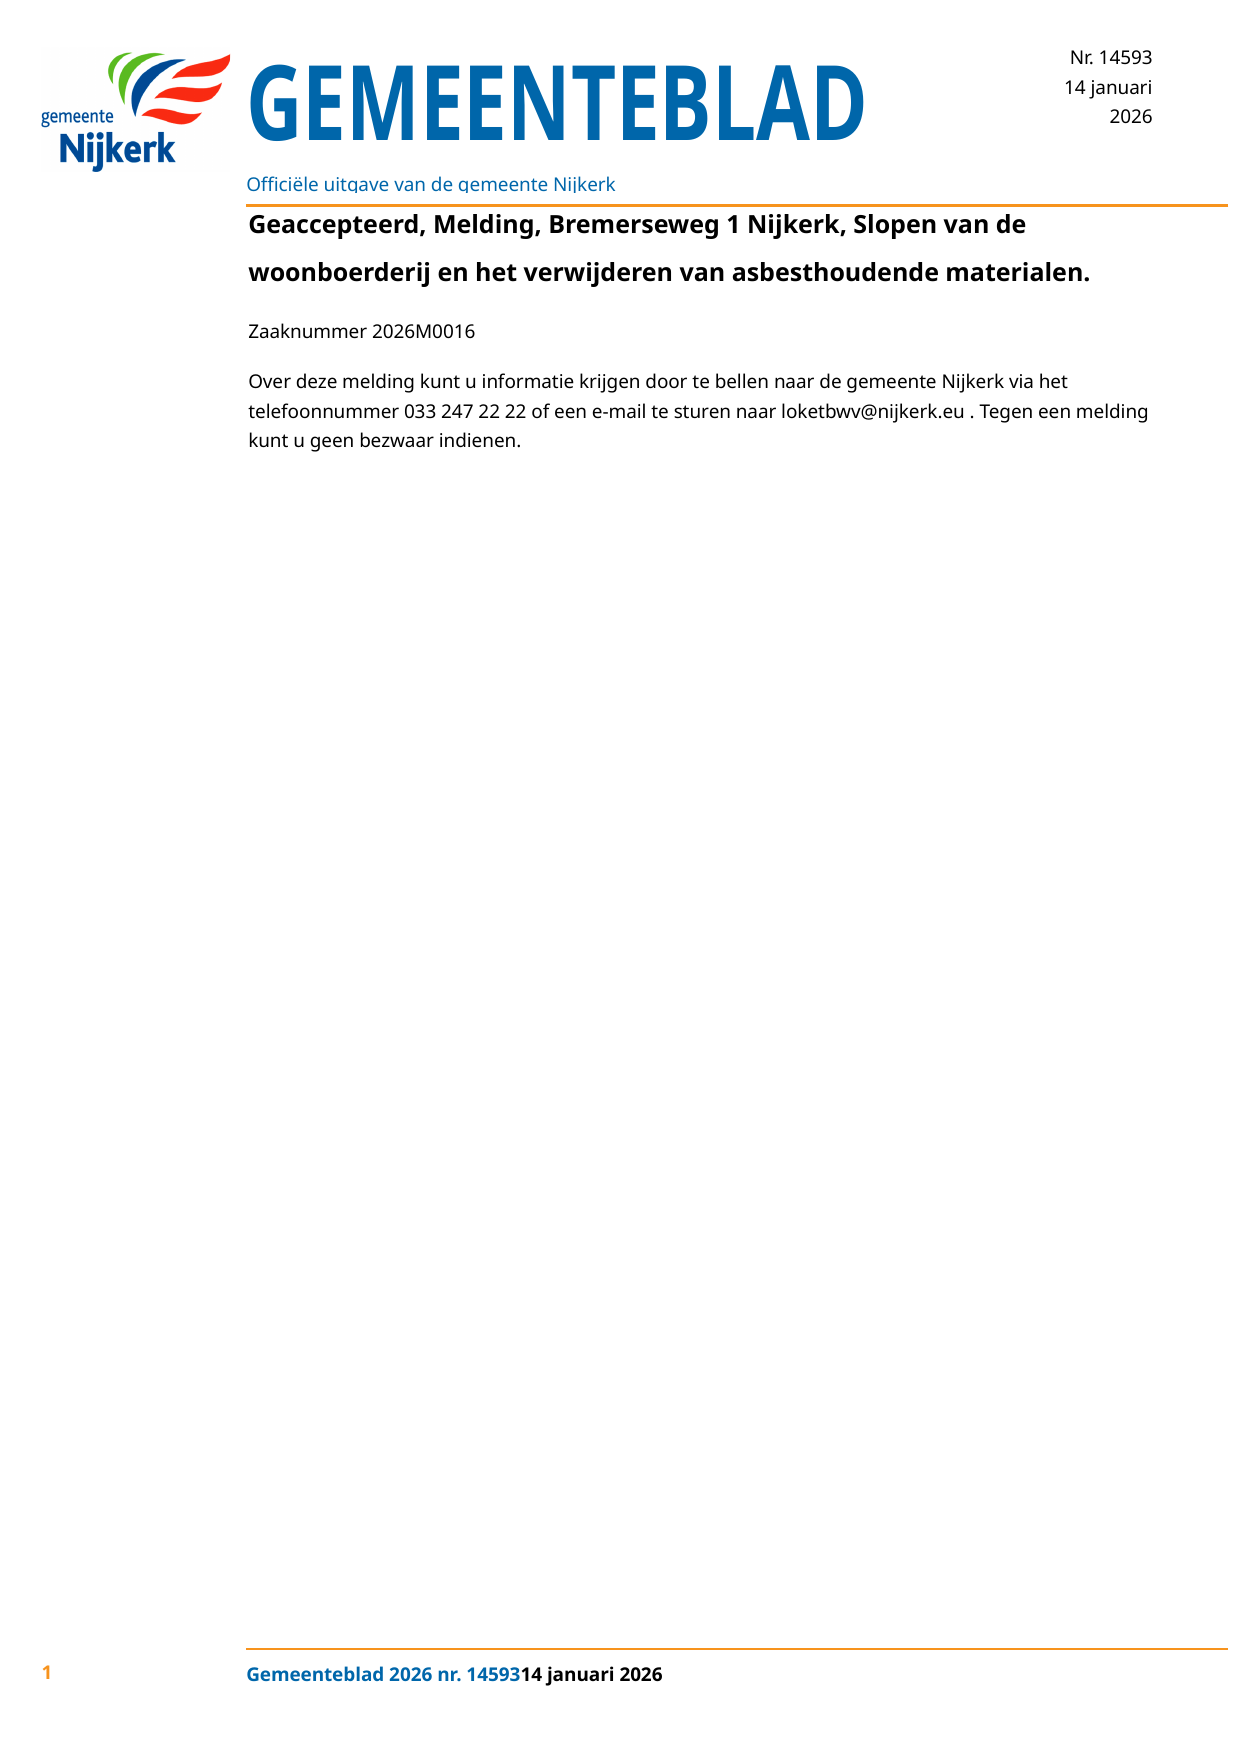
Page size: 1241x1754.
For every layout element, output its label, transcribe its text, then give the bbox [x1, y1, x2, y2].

picture [41, 47, 231, 172]
text Geaccepteerd, Melding, Bremerseweg 1 Nijkerk, Slopen van de woonboerderij en het verwijderen van asbesthoudende materialen. [248, 207, 1152, 288]
text Zaaknummer 2026M0016 [248, 318, 1152, 344]
text Over deze melding kunt u informatie krijgen door te bellen naar de gemeente Nijkerk via het telefoonnummer 033 247 22 22 of een e-mail te sturen naar loketbwv@nijkerk.eu . Tegen een melding kunt u geen bezwaar indienen. [248, 368, 1152, 453]
